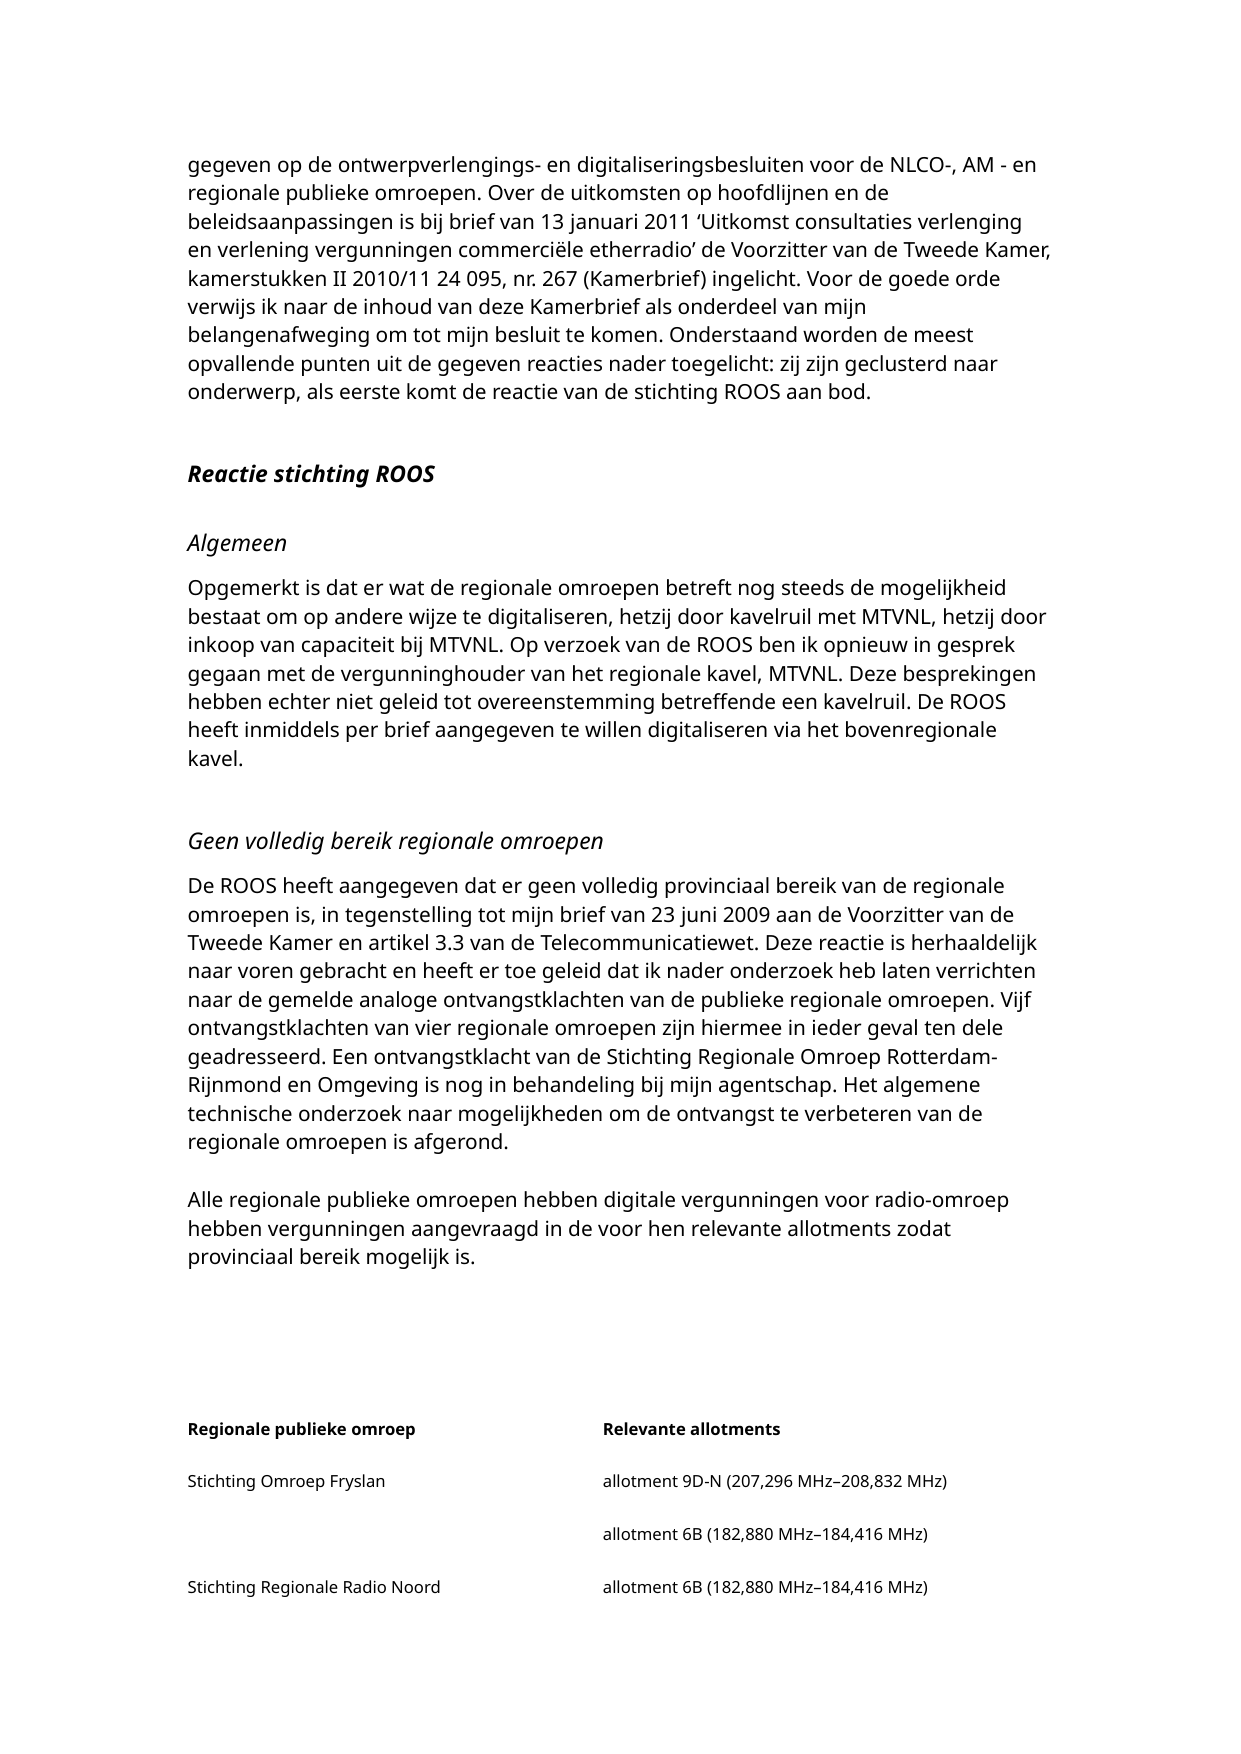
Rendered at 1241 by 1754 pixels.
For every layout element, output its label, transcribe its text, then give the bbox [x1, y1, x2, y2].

table_cell allotment 9D-N (207,296 MHz–208,832 MHz) allotment 6B (182,880 MHz–184,416 MHz) [603, 1470, 1053, 1575]
subtitle Geen volledig bereik regionale omroepen [187, 825, 1053, 856]
text Opgemerkt is dat er wat de regionale omroepen betreft nog steeds de mogelijkheid bestaat om op andere wijze te digitaliseren, hetzij door kavelruil met MTVNL, hetzij door inkoop van capaciteit bij MTVNL. Op verzoek van de ROOS ben ik opnieuw in gesprek gegaan met de vergunninghouder van het regionale kavel, MTVNL. Deze besprekingen hebben echter niet geleid tot overeenstemming betreffende een kavelruil. De ROOS heeft inmiddels per brief aangegeven te willen digitaliseren via het bovenregionale kavel. [187, 573, 1053, 772]
table_cell Stichting Omroep Fryslan [188, 1470, 603, 1575]
table_cell Relevante allotments [603, 1417, 1053, 1470]
text De ROOS heeft aangegeven dat er geen volledig provinciaal bereik van de regionale omroepen is, in tegenstelling tot mijn brief van 23 juni 2009 aan de Voorzitter van de Tweede Kamer en artikel 3.3 van de Telecommunicatiewet. Deze reactie is herhaaldelijk naar voren gebracht en heeft er toe geleid dat ik nader onderzoek heb laten verrichten naar de gemelde analoge ontvangstklachten van de publieke regionale omroepen. Vijf ontvangstklachten van vier regionale omroepen zijn hiermee in ieder geval ten dele geadresseerd. Een ontvangstklacht van de Stichting Regionale Omroep Rotterdam-Rijnmond en Omgeving is nog in behandeling bij mijn agentschap. Het algemene technische onderzoek naar mogelijkheden om de ontvangst te verbeteren van de regionale omroepen is afgerond. [187, 871, 1053, 1156]
subtitle Reactie stichting ROOS [187, 458, 1053, 490]
table_header [188, 1359, 603, 1417]
subtitle Algemeen [187, 527, 1053, 558]
table_cell Stichting Regionale Radio Noord [188, 1575, 603, 1598]
text Alle regionale publieke omroepen hebben digitale vergunningen voor radio-omroep hebben vergunningen aangevraagd in de voor hen relevante allotments zodat provinciaal bereik mogelijk is. [187, 1186, 1053, 1271]
table_header [603, 1359, 1053, 1417]
table_cell Regionale publieke omroep [188, 1417, 603, 1470]
table_cell allotment 6B (182,880 MHz–184,416 MHz) [603, 1575, 1053, 1598]
text gegeven op de ontwerpverlengings- en digitaliseringsbesluiten voor de NLCO-, AM - en regionale publieke omroepen. Over de uitkomsten op hoofdlijnen en de beleidsaanpassingen is bij brief van 13 januari 2011 ‘Uitkomst consultaties verlenging en verlening vergunningen commerciële etherradio’ de Voorzitter van de Tweede Kamer, kamerstukken II 2010/11 24 095, nr. 267 (Kamerbrief) ingelicht. Voor de goede orde verwijs ik naar de inhoud van deze Kamerbrief als onderdeel van mijn belangenafweging om tot mijn besluit te komen. Onderstaand worden de meest opvallende punten uit de gegeven reacties nader toegelicht: zij zijn geclusterd naar onderwerp, als eerste komt de reactie van de stichting ROOS aan bod. [187, 150, 1053, 406]
